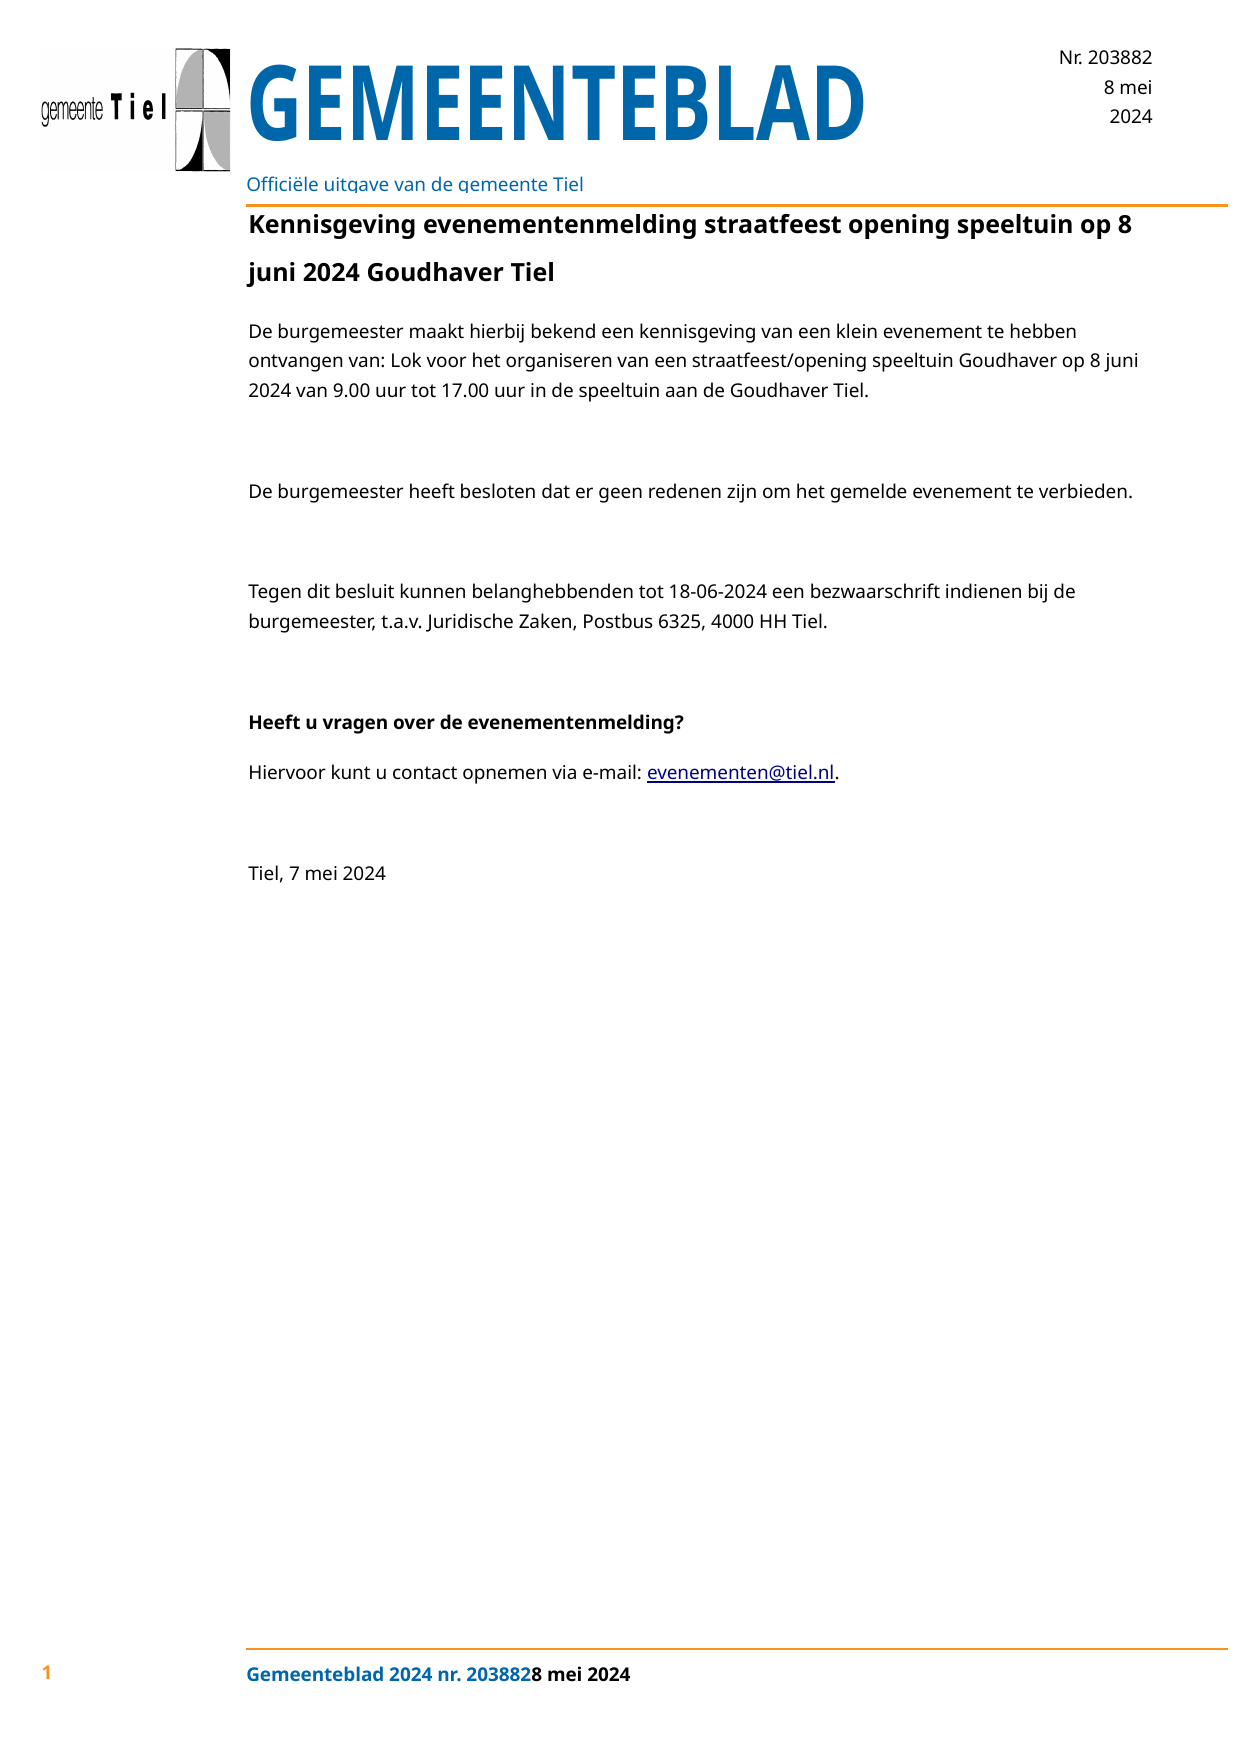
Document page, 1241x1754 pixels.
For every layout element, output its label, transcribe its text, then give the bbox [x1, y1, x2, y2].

text Heeft u vragen over de evenementenmelding? [248, 709, 1152, 735]
text Hiervoor kunt u contact opnemen via e-mail: evenementen@tiel.nl. [248, 759, 1152, 785]
text Tegen dit besluit kunnen belanghebbenden tot 18-06-2024 een bezwaarschrift indienen bij de burgemeester, t.a.v. Juridische Zaken, Postbus 6325, 4000 HH Tiel. [248, 579, 1152, 634]
text Tiel, 7 mei 2024 [248, 860, 1152, 886]
text De burgemeester heeft besloten dat er geen redenen zijn om het gemelde evenement te verbieden. [248, 478, 1152, 504]
text Kennisgeving evenementenmelding straatfeest opening speeltuin op 8 juni 2024 Goudhaver Tiel [248, 207, 1152, 288]
picture [41, 47, 231, 172]
text De burgemeester maakt hierbij bekend een kennisgeving van een klein evenement te hebben ontvangen van: Lok voor het organiseren van een straatfeest/opening speeltuin Goudhaver op 8 juni 2024 van 9.00 uur tot 17.00 uur in de speeltuin aan de Goudhaver Tiel. [248, 318, 1152, 403]
